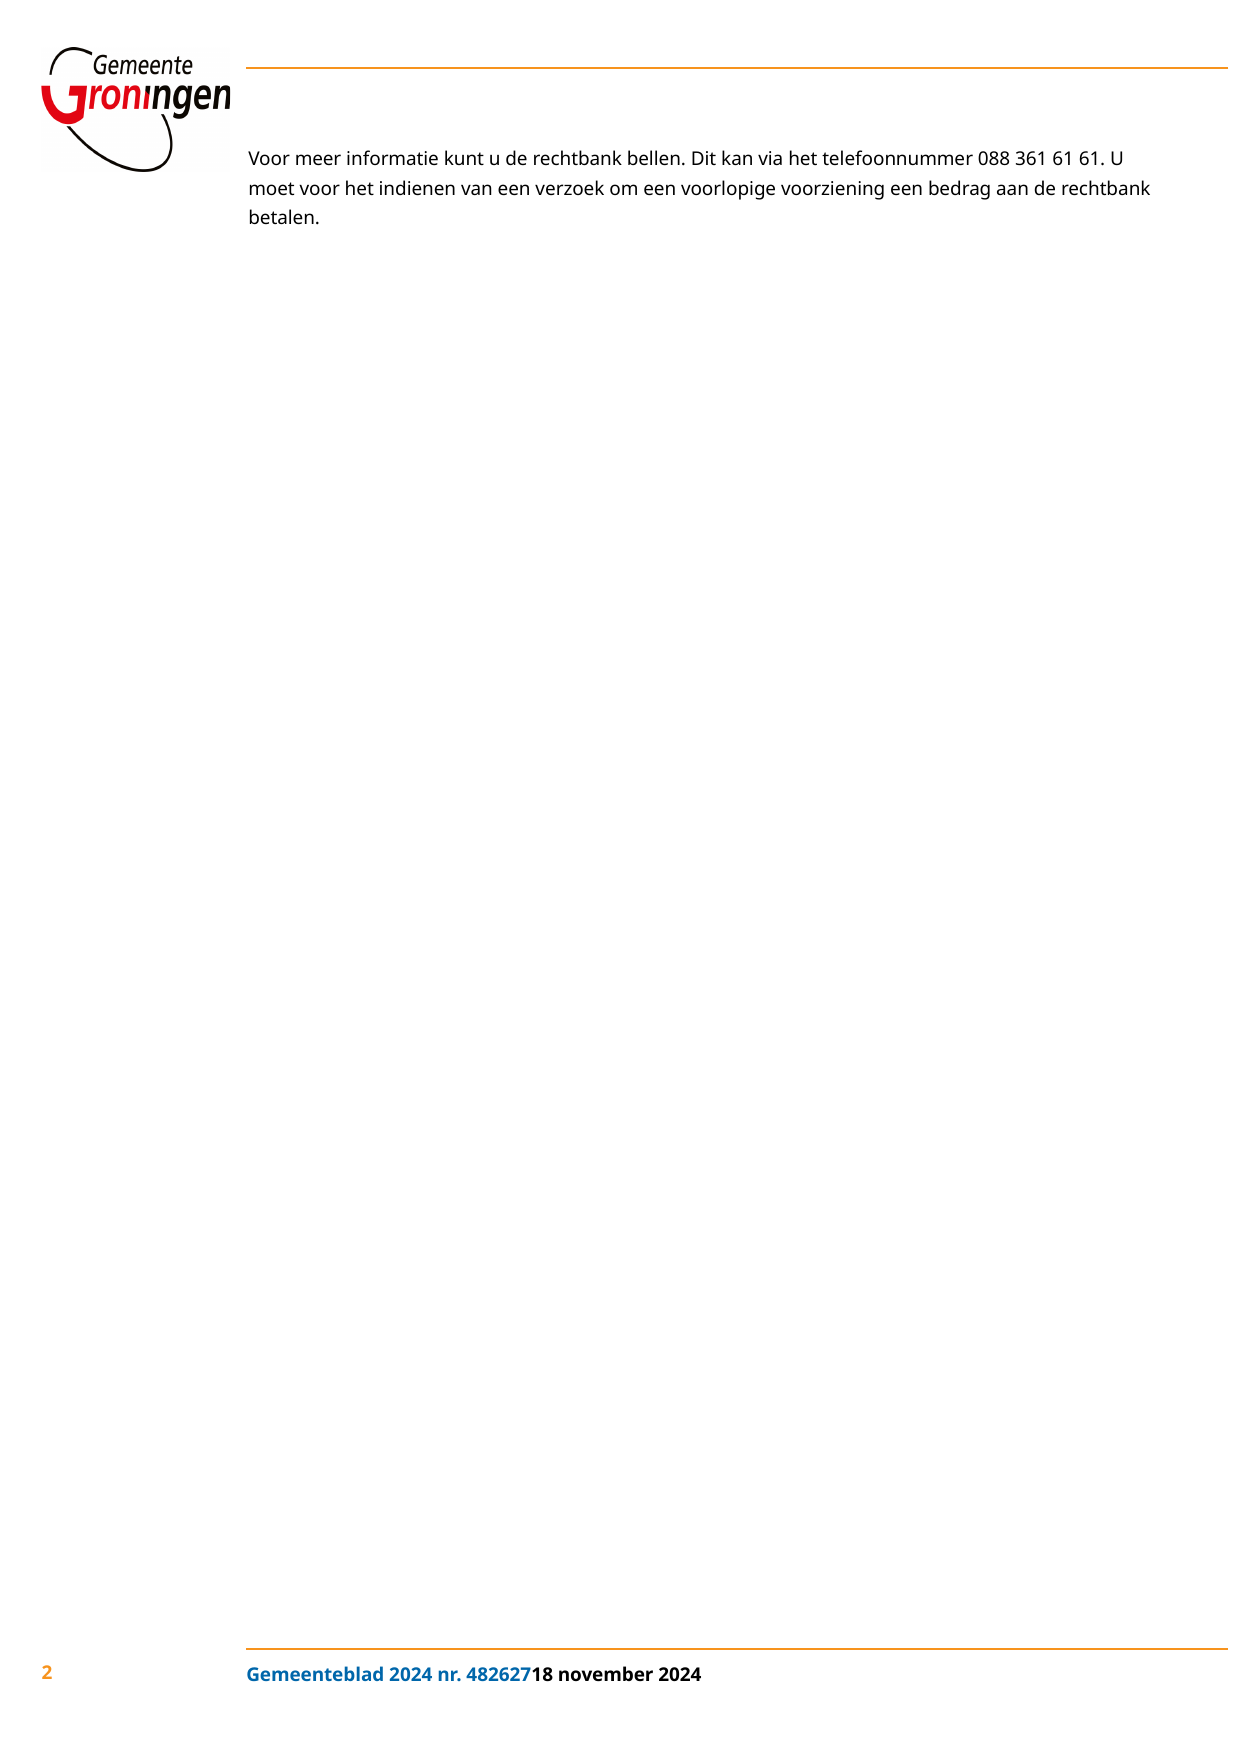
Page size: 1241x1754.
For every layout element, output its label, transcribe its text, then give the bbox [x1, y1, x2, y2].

picture [41, 47, 231, 172]
text Voor meer informatie kunt u de rechtbank bellen. Dit kan via het telefoonnummer 088 361 61 61. U moet voor het indienen van een verzoek om een voorlopige voorziening een bedrag aan de rechtbank betalen. [248, 145, 1152, 230]
